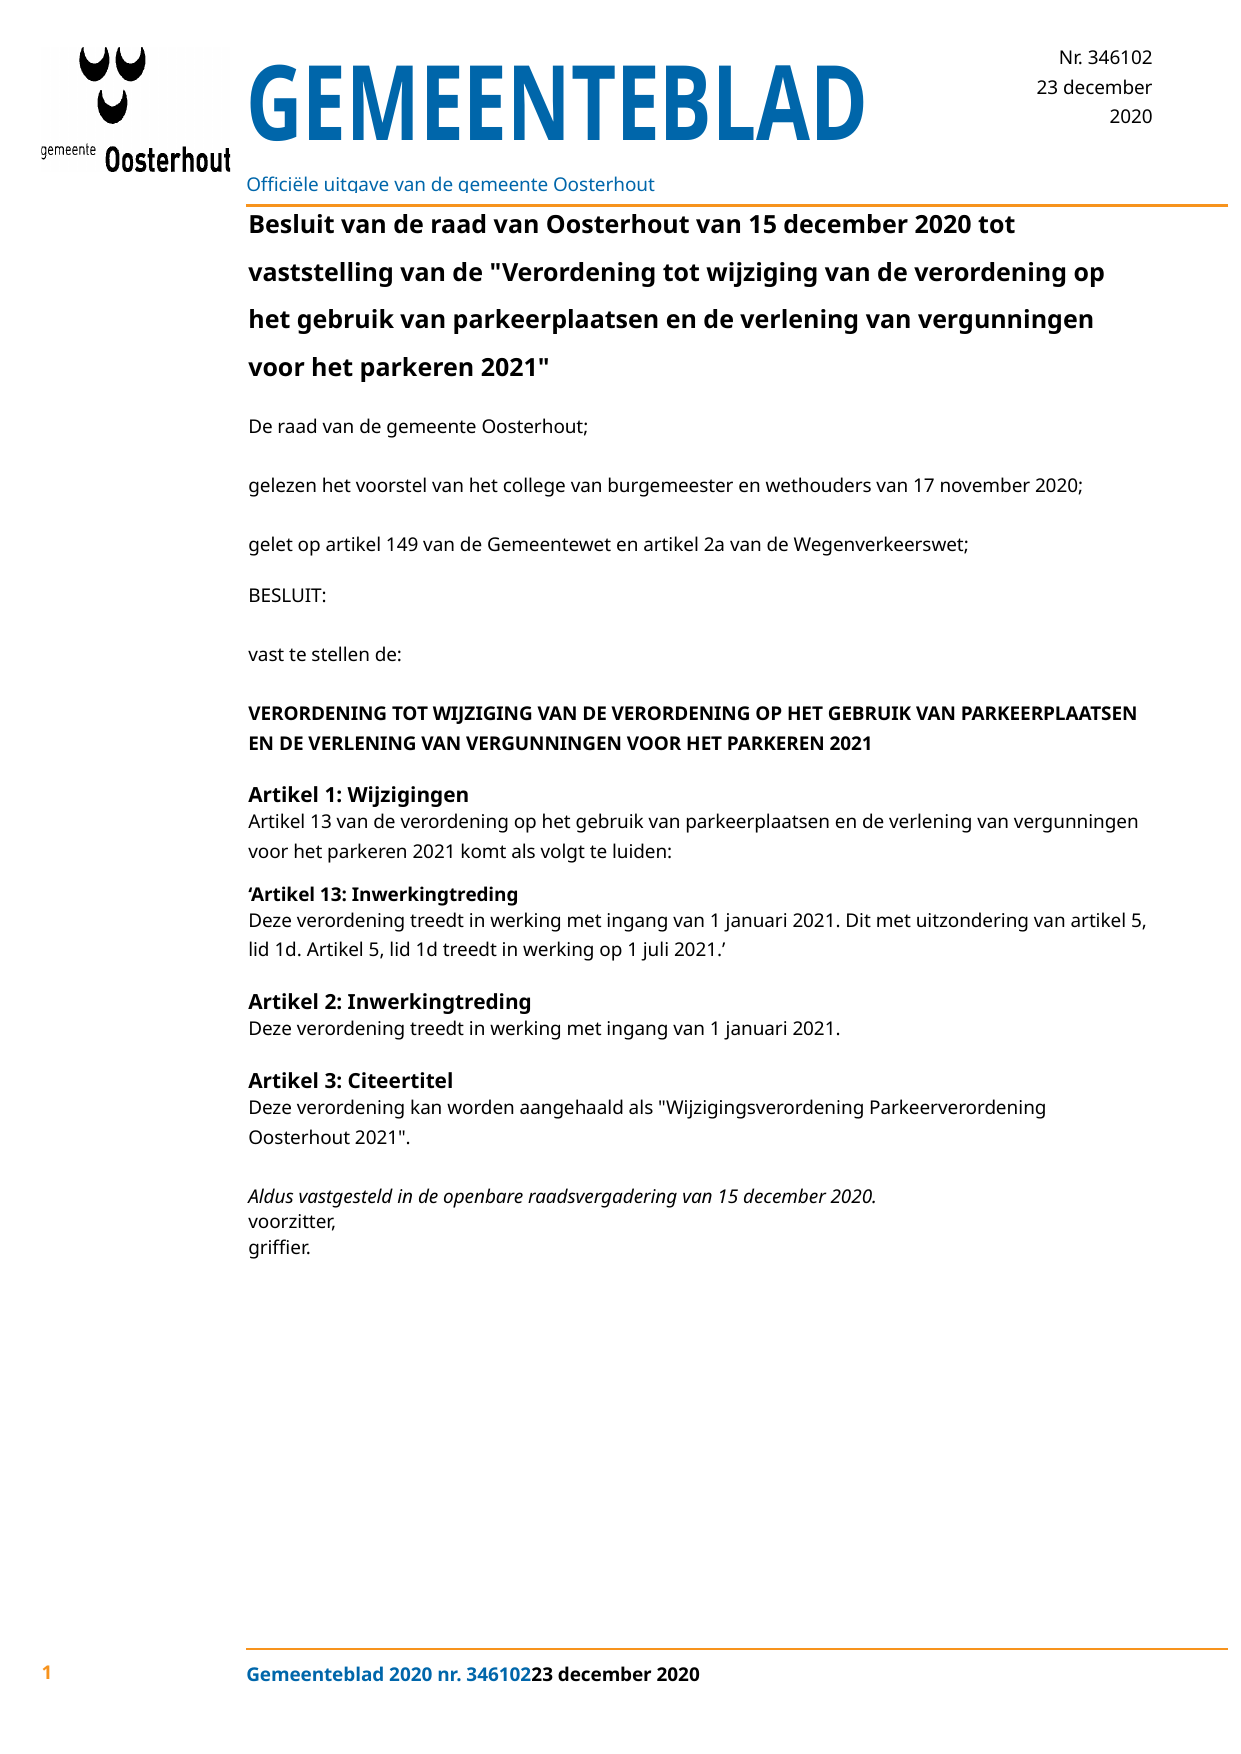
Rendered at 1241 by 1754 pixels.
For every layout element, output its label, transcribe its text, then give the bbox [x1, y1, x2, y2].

text Aldus vastgesteld in de openbare raadsvergadering van 15 december 2020. [248, 1183, 1152, 1209]
text griffier. [248, 1234, 1152, 1260]
text Artikel 13 van de verordening op het gebruik van parkeerplaatsen en de verlening van vergunningen voor het parkeren 2021 komt als volgt te luiden: [248, 808, 1152, 864]
text De raad van de gemeente Oosterhout; [248, 413, 1152, 439]
text gelet op artikel 149 van de Gemeentewet en artikel 2a van de Wegenverkeerswet; [248, 531, 1152, 557]
text ‘Artikel 13: Inwerkingtreding [248, 881, 1152, 907]
text Artikel 2: Inwerkingtreding [248, 987, 1152, 1015]
text gelezen het voorstel van het college van burgemeester en wethouders van 17 november 2020; [248, 472, 1152, 498]
text Deze verordening kan worden aangehaald als "Wijzigingsverordening Parkeerverordening Oosterhout 2021". [248, 1094, 1152, 1149]
text Deze verordening treedt in werking met ingang van 1 januari 2021. [248, 1015, 1152, 1041]
text vast te stellen de: [248, 641, 1152, 667]
text Deze verordening treedt in werking met ingang van 1 januari 2021. Dit met uitzondering van artikel 5, lid 1d. Artikel 5, lid 1d treedt in werking op 1 juli 2021.’ [248, 907, 1152, 962]
text Artikel 3: Citeertitel [248, 1066, 1152, 1094]
text BESLUIT: [248, 582, 1152, 607]
text Artikel 1: Wijzigingen [248, 780, 1152, 808]
text VERORDENING TOT WIJZIGING VAN DE VERORDENING OP HET GEBRUIK VAN PARKEERPLAATSEN EN DE VERLENING VAN VERGUNNINGEN VOOR HET PARKEREN 2021 [248, 700, 1152, 755]
text Besluit van de raad van Oosterhout van 15 december 2020 tot vaststelling van de "Verordening tot wijziging van de verordening op het gebruik van parkeerplaatsen en de verlening van vergunningen voor het parkeren 2021" [248, 207, 1152, 384]
text voorzitter, [248, 1209, 1152, 1234]
picture [41, 47, 231, 172]
